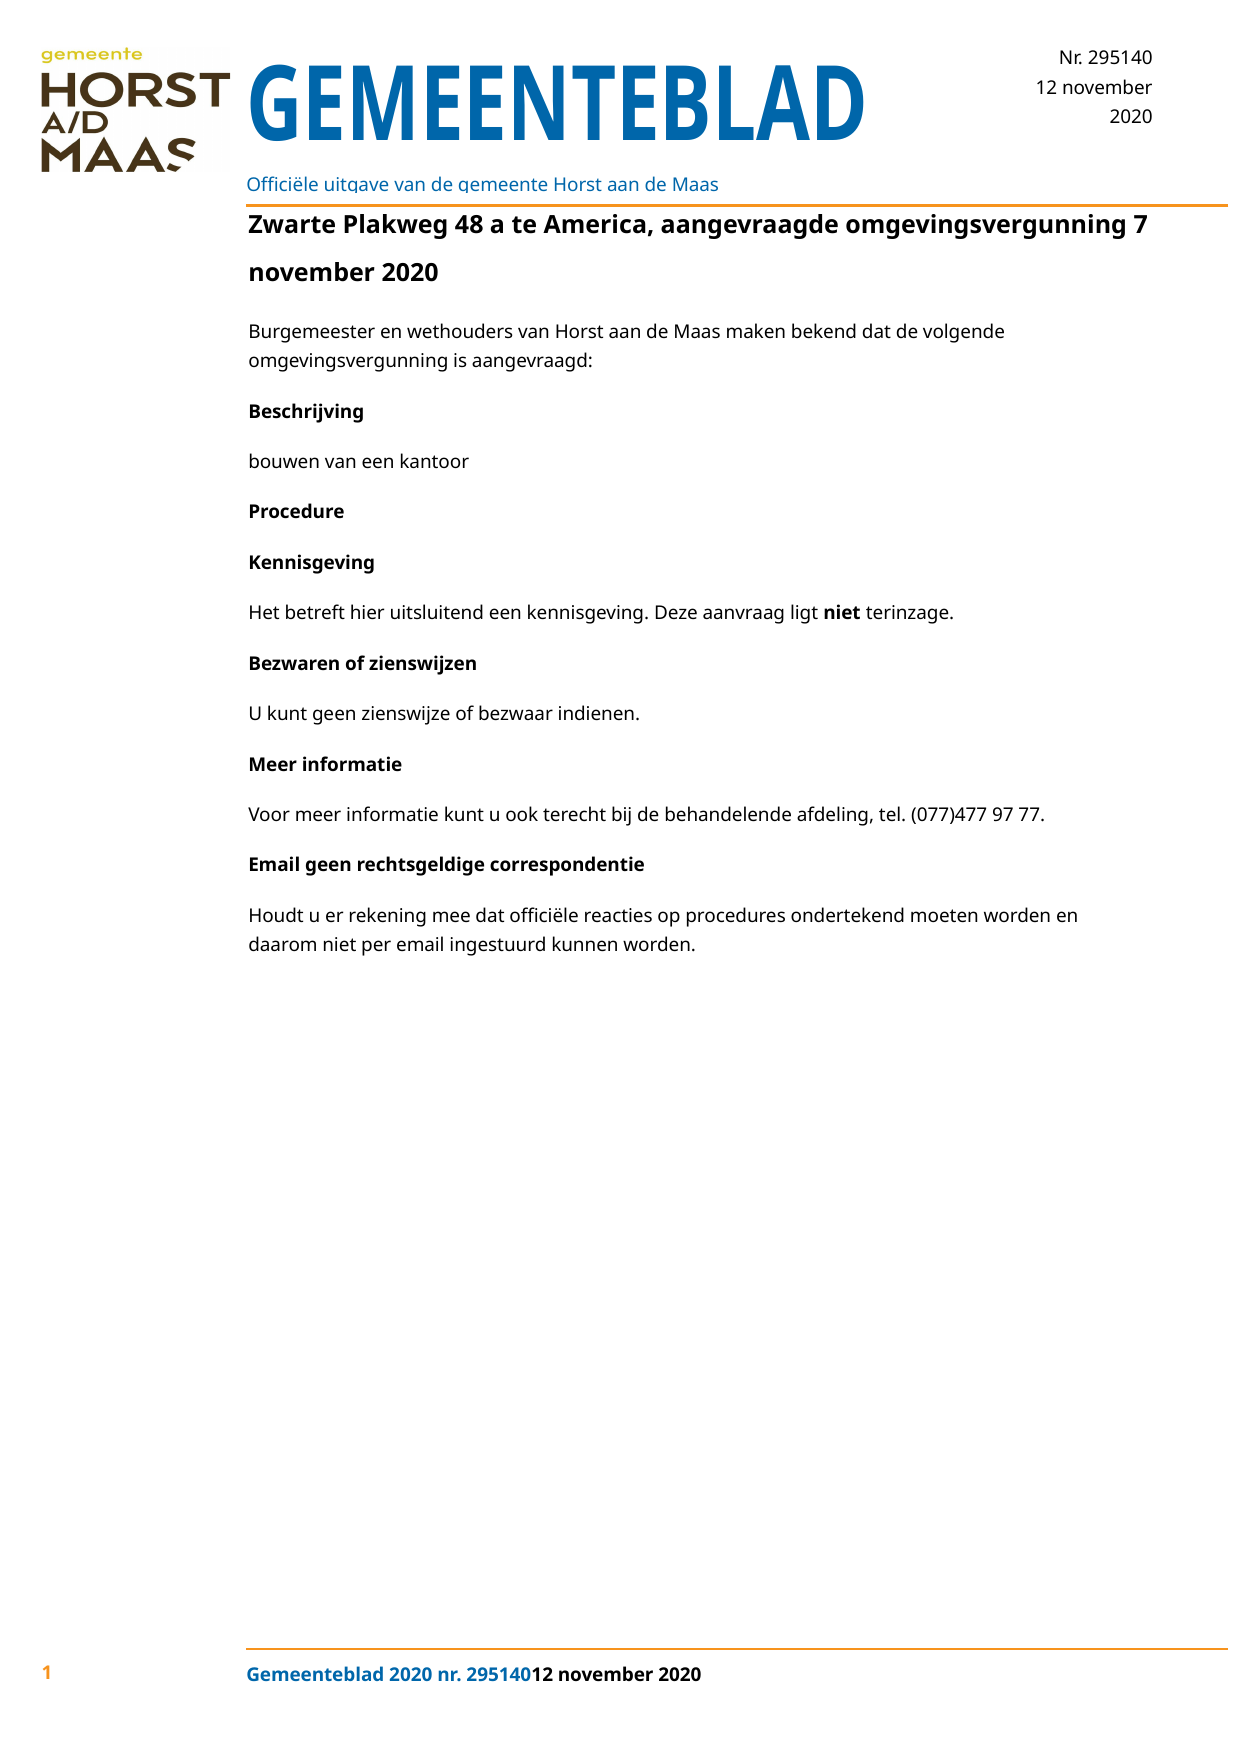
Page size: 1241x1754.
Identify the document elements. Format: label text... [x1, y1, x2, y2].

picture [41, 47, 231, 172]
text Procedure [248, 499, 1152, 524]
text Meer informatie [248, 751, 1152, 777]
text Email geen rechtsgeldige correspondentie [248, 852, 1152, 877]
text Beschrijving [248, 398, 1152, 424]
text Bezwaren of zienswijzen [248, 650, 1152, 676]
text U kunt geen zienswijze of bezwaar indienen. [248, 700, 1152, 726]
text Houdt u er rekening mee dat officiële reacties op procedures ondertekend moeten worden en daarom niet per email ingestuurd kunnen worden. [248, 902, 1152, 957]
text Voor meer informatie kunt u ook terecht bij de behandelende afdeling, tel. (077)477 97 77. [248, 801, 1152, 827]
text Het betreft hier uitsluitend een kennisgeving. Deze aanvraag ligt niet terinzage. [248, 599, 1152, 625]
text Kennisgeving [248, 549, 1152, 575]
text bouwen van een kantoor [248, 448, 1152, 474]
text Burgemeester en wethouders van Horst aan de Maas maken bekend dat de volgende omgevingsvergunning is aangevraagd: [248, 318, 1152, 373]
text Zwarte Plakweg 48 a te America, aangevraagde omgevingsvergunning 7 november 2020 [248, 207, 1152, 288]
